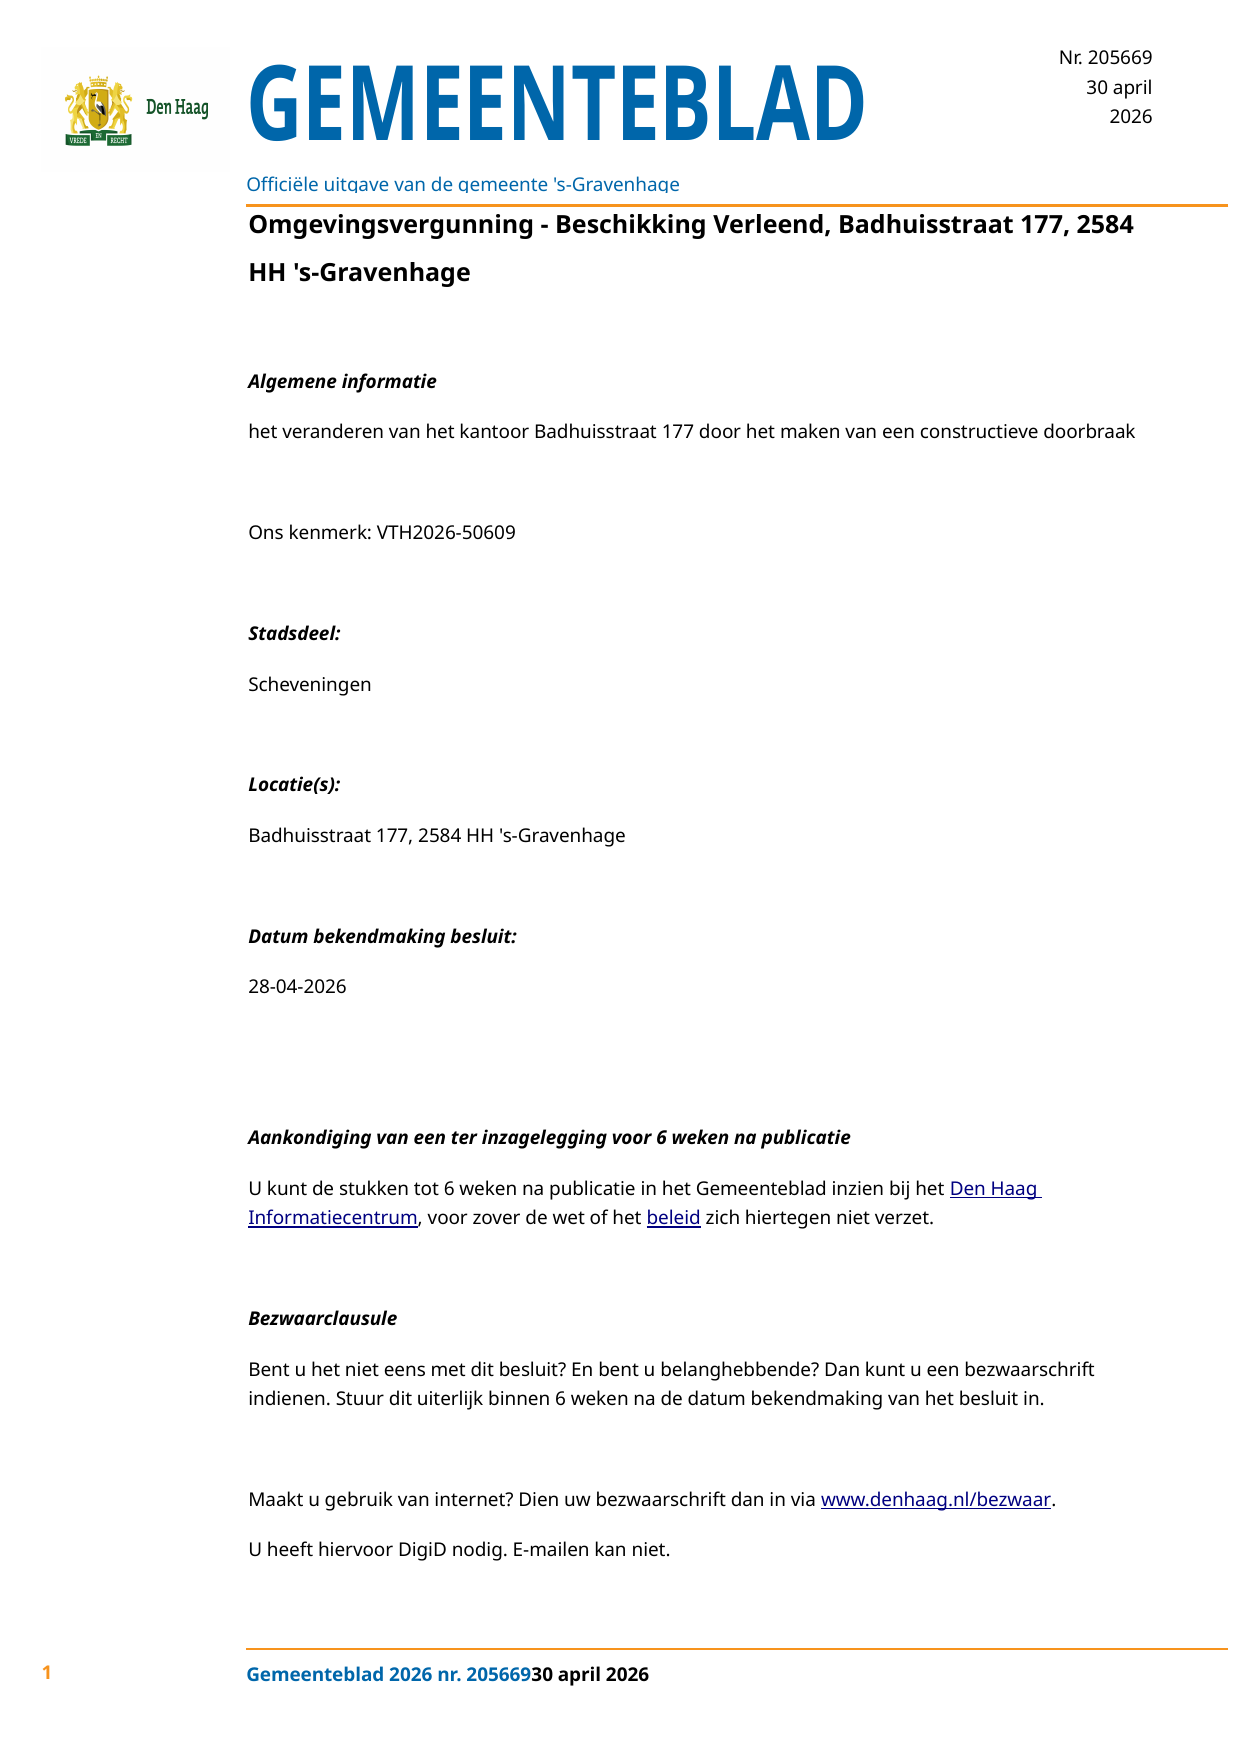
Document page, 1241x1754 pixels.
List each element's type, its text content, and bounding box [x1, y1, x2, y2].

text U heeft hiervoor DigiD nodig. E-mailen kan niet. [248, 1537, 1152, 1562]
text Aankondiging van een ter inzagelegging voor 6 weken na publicatie [248, 1124, 1152, 1150]
text Datum bekendmaking besluit: [248, 923, 1152, 949]
text Scheveningen [248, 671, 1152, 697]
text Badhuisstraat 177, 2584 HH 's-Gravenhage [248, 822, 1152, 848]
text Maakt u gebruik van internet? Dien uw bezwaarschrift dan in via www.denhaag.nl/bezwaar. [248, 1486, 1152, 1512]
picture [41, 47, 231, 172]
text het veranderen van het kantoor Badhuisstraat 177 door het maken van een constructieve doorbraak [248, 419, 1152, 444]
text Stadsdeel: [248, 620, 1152, 646]
text Bent u het niet eens met dit besluit? En bent u belanghebbende? Dan kunt u een bezwaarschrift indienen. Stuur dit uiterlijk binnen 6 weken na de datum bekendmaking van het besluit in. [248, 1356, 1152, 1411]
text U kunt de stukken tot 6 weken na publicatie in het Gemeenteblad inzien bij het Den Haag Informatiecentrum, voor zover de wet of het beleid zich hiertegen niet verzet. [248, 1175, 1152, 1230]
text Bezwaarclausule [248, 1305, 1152, 1331]
text Ons kenmerk: VTH2026-50609 [248, 519, 1152, 545]
text Locatie(s): [248, 772, 1152, 797]
text Algemene informatie [248, 368, 1152, 394]
text Omgevingsvergunning - Beschikking Verleend, Badhuisstraat 177, 2584 HH 's-Gravenhage [248, 207, 1152, 288]
text 28-04-2026 [248, 973, 1152, 999]
